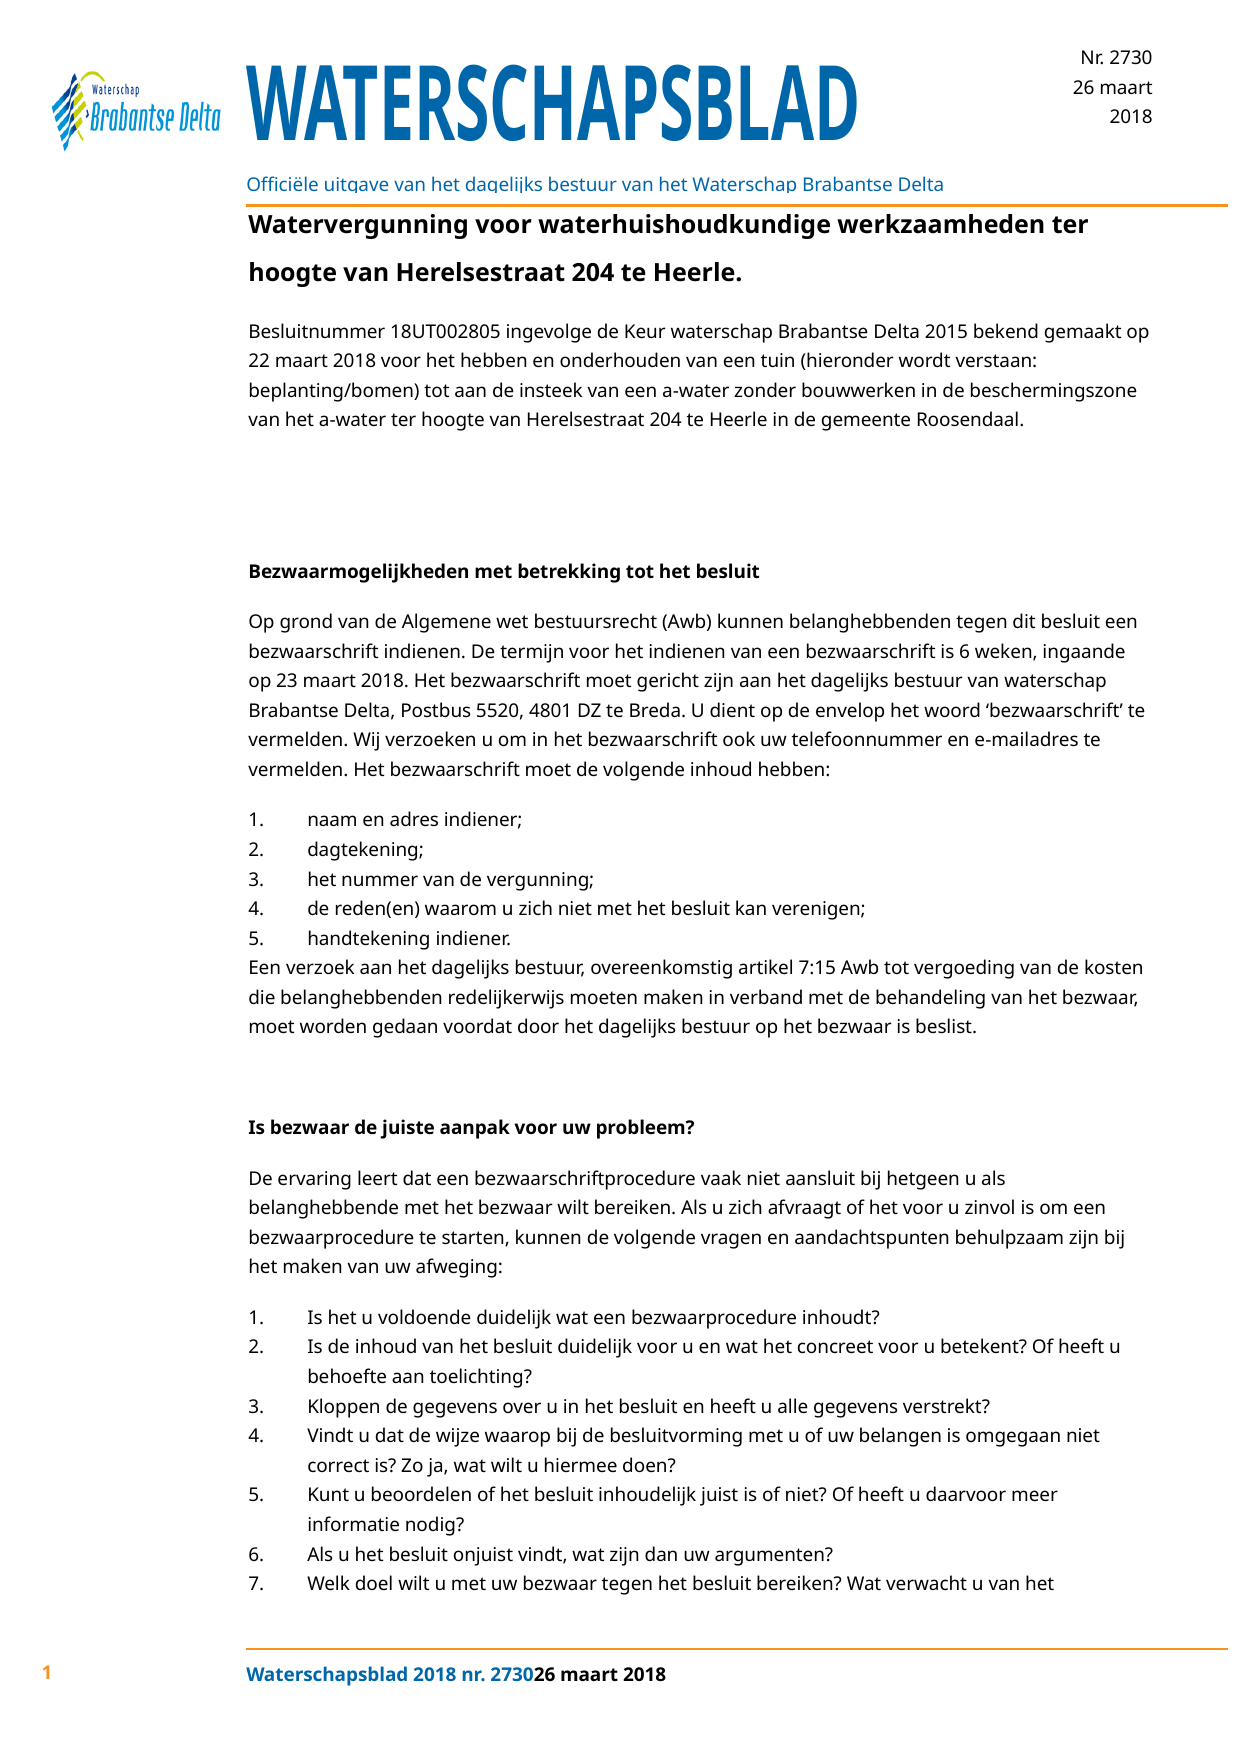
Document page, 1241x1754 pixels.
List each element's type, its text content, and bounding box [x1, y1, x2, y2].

list Is het u voldoende duidelijk wat een bezwaarprocedure inhoudt? [248, 1304, 1152, 1330]
text Bezwaarmogelijkheden met betrekking tot het besluit [248, 558, 1152, 584]
text De ervaring leert dat een bezwaarschriftprocedure vaak niet aansluit bij hetgeen u als belanghebbende met het bezwaar wilt bereiken. Als u zich afvraagt of het voor u zinvol is om een bezwaarprocedure te starten, kunnen de volgende vragen en aandachtspunten behulpzaam zijn bij het maken van uw afweging: [248, 1165, 1152, 1279]
list Is de inhoud van het besluit duidelijk voor u en wat het concreet voor u betekent? Of heeft u behoefte aan toelichting? [248, 1334, 1152, 1389]
list Kunt u beoordelen of het besluit inhoudelijk juist is of niet? Of heeft u daarvoor meer informatie nodig? [248, 1482, 1152, 1537]
list Welk doel wilt u met uw bezwaar tegen het besluit bereiken? Wat verwacht u van het [248, 1570, 1152, 1596]
list naam en adres indiener; [248, 807, 1152, 832]
list dagtekening; [248, 836, 1152, 862]
list het nummer van de vergunning; [248, 866, 1152, 892]
text Besluitnummer 18UT002805 ingevolge de Keur waterschap Brabantse Delta 2015 bekend gemaakt op 22 maart 2018 voor het hebben en onderhouden van een tuin (hieronder wordt verstaan: beplanting/bomen) tot aan de insteek van een a-water zonder bouwwerken in de beschermingszone van het a-water ter hoogte van Herelsestraat 204 te Heerle in de gemeente Roosendaal. [248, 318, 1152, 432]
picture [41, 47, 231, 172]
list handtekening indiener. [248, 925, 1152, 951]
list Vindt u dat de wijze waarop bij de besluitvorming met u of uw belangen is omgegaan niet correct is? Zo ja, wat wilt u hiermee doen? [248, 1422, 1152, 1478]
list Als u het besluit onjuist vindt, wat zijn dan uw argumenten? [248, 1541, 1152, 1567]
text Is bezwaar de juiste aanpak voor uw probleem? [248, 1114, 1152, 1140]
text Watervergunning voor waterhuishoudkundige werkzaamheden ter hoogte van Herelsestraat 204 te Heerle. [248, 207, 1152, 288]
list de reden(en) waarom u zich niet met het besluit kan verenigen; [248, 895, 1152, 921]
list Kloppen de gegevens over u in het besluit en heeft u alle gegevens verstrekt? [248, 1393, 1152, 1419]
text Een verzoek aan het dagelijks bestuur, overeenkomstig artikel 7:15 Awb tot vergoeding van de kosten die belanghebbenden redelijkerwijs moeten maken in verband met de behandeling van het bezwaar, moet worden gedaan voordat door het dagelijks bestuur op het bezwaar is beslist. [248, 954, 1152, 1039]
text Op grond van de Algemene wet bestuursrecht (Awb) kunnen belanghebbenden tegen dit besluit een bezwaarschrift indienen. De termijn voor het indienen van een bezwaarschrift is 6 weken, ingaande op 23 maart 2018. Het bezwaarschrift moet gericht zijn aan het dagelijks bestuur van waterschap Brabantse Delta, Postbus 5520, 4801 DZ te Breda. U dient op de envelop het woord ‘bezwaarschrift’ te vermelden. Wij verzoeken u om in het bezwaarschrift ook uw telefoonnummer en e‑mailadres te vermelden. Het bezwaarschrift moet de volgende inhoud hebben: [248, 608, 1152, 782]
